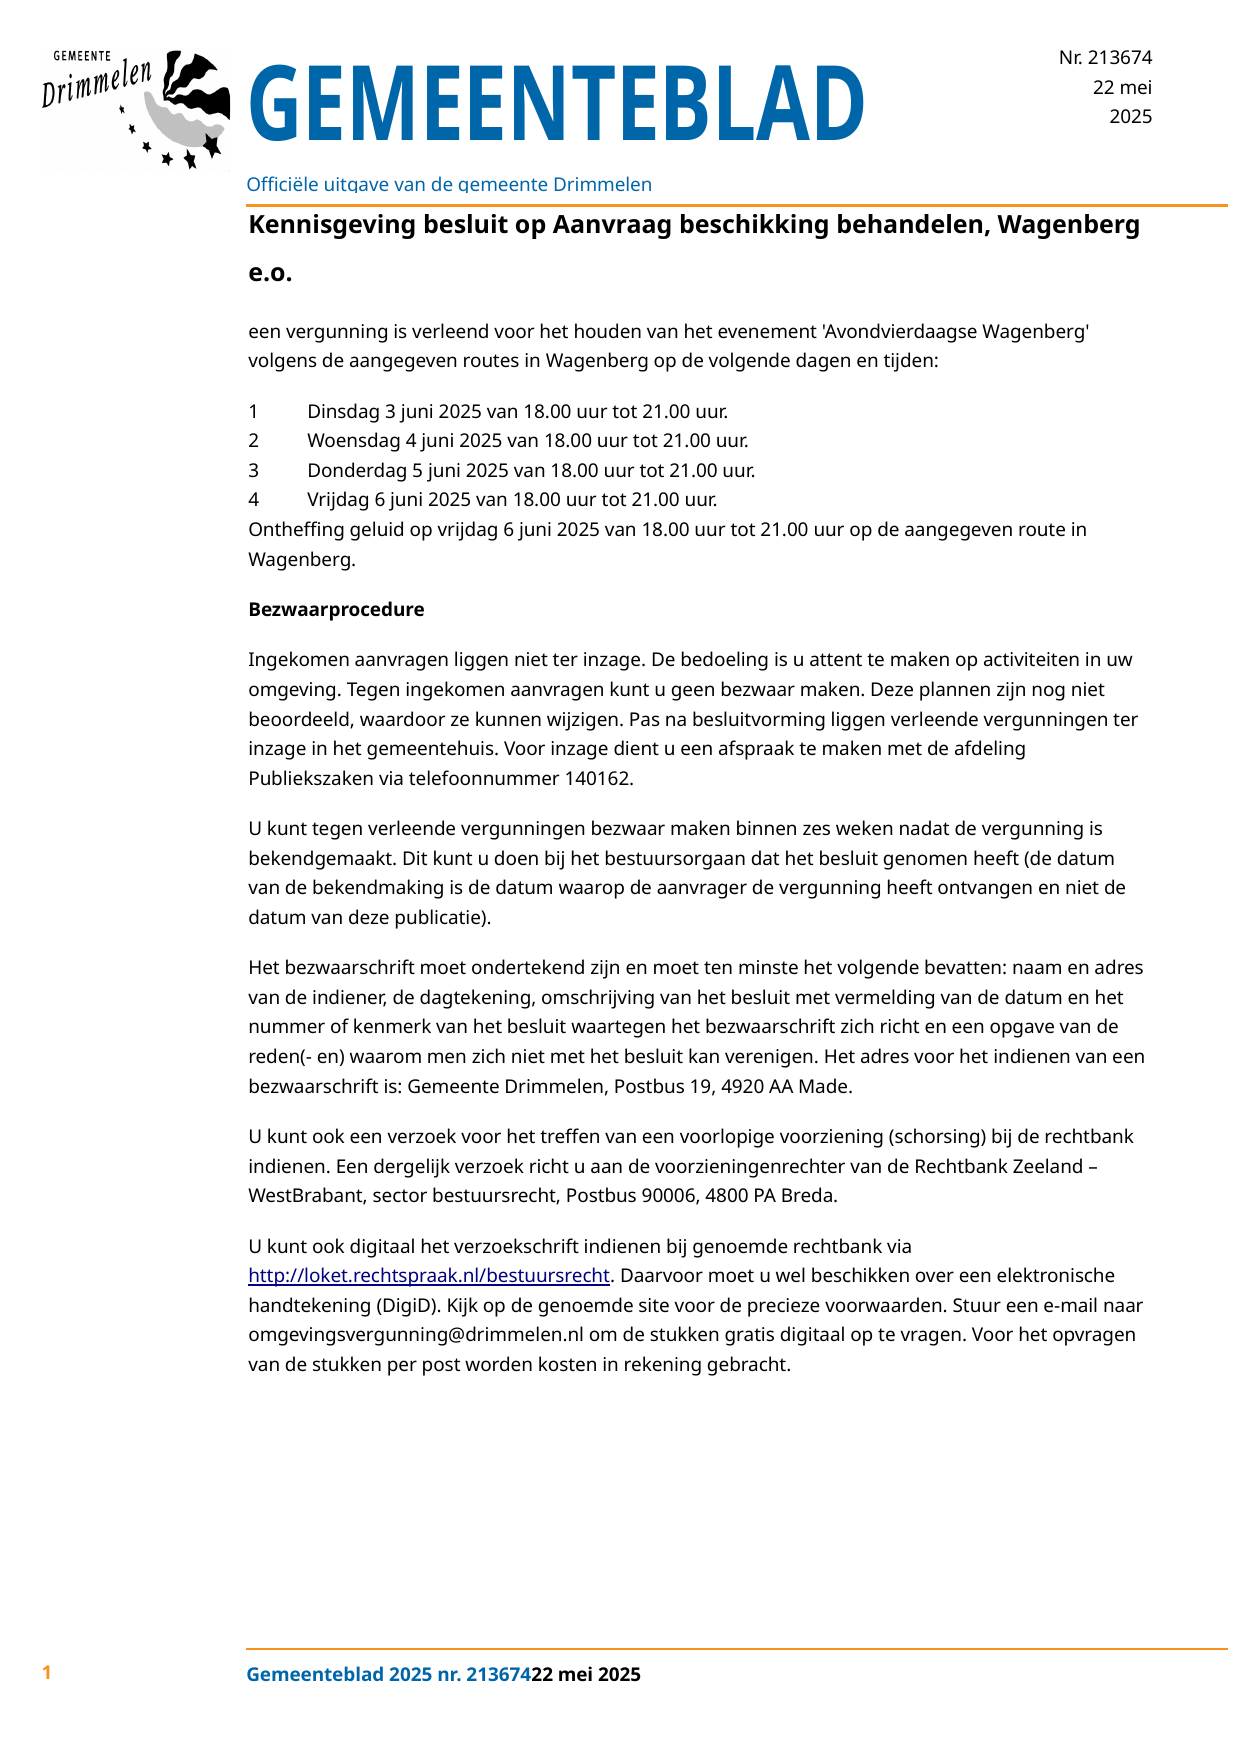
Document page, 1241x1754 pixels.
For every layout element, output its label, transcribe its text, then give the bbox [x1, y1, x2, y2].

picture [41, 47, 231, 172]
text Ingekomen aanvragen liggen niet ter inzage. De bedoeling is u attent te maken op activiteiten in uw omgeving. Tegen ingekomen aanvragen kunt u geen bezwaar maken. Deze plannen zijn nog niet beoordeeld, waardoor ze kunnen wijzigen. Pas na besluitvorming liggen verleende vergunningen ter inzage in het gemeentehuis. Voor inzage dient u een afspraak te maken met de afdeling Publiekszaken via telefoonnummer 140162. [248, 647, 1152, 791]
text U kunt tegen verleende vergunningen bezwaar maken binnen zes weken nadat de vergunning is bekendgemaakt. Dit kunt u doen bij het bestuursorgaan dat het besluit genomen heeft (de datum van de bekendmaking is de datum waarop de aanvrager de vergunning heeft ontvangen en niet de datum van deze publicatie). [248, 815, 1152, 930]
list Woensdag 4 juni 2025 van 18.00 uur tot 21.00 uur. [248, 427, 1152, 453]
text U kunt ook een verzoek voor het treffen van een voorlopige voorziening (schorsing) bij de rechtbank indienen. Een dergelijk verzoek richt u aan de voorzieningenrechter van de Rechtbank Zeeland – WestBrabant, sector bestuursrecht, Postbus 90006, 4800 PA Breda. [248, 1123, 1152, 1208]
text Het bezwaarschrift moet ondertekend zijn en moet ten minste het volgende bevatten: naam en adres van de indiener, de dagtekening, omschrijving van het besluit met vermelding van de datum en het nummer of kenmerk van het besluit waartegen het bezwaarschrift zich richt en een opgave van de reden(- en) waarom men zich niet met het besluit kan verenigen. Het adres voor het indienen van een bezwaarschrift is: Gemeente Drimmelen, Postbus 19, 4920 AA Made. [248, 954, 1152, 1099]
text Ontheffing geluid op vrijdag 6 juni 2025 van 18.00 uur tot 21.00 uur op de aangegeven route in Wagenberg. [248, 516, 1152, 572]
text een vergunning is verleend voor het houden van het evenement 'Avondvierdaagse Wagenberg' volgens de aangegeven routes in Wagenberg op de volgende dagen en tijden: [248, 318, 1152, 373]
text U kunt ook digitaal het verzoekschrift indienen bij genoemde rechtbank via http://loket.rechtspraak.nl/bestuursrecht. Daarvoor moet u wel beschikken over een elektronische handtekening (DigiD). Kijk op de genoemde site voor de precieze voorwaarden. Stuur een e-mail naar omgevingsvergunning@drimmelen.nl om de stukken gratis digitaal op te vragen. Voor het opvragen van de stukken per post worden kosten in rekening gebracht. [248, 1233, 1152, 1377]
text Bezwaarprocedure [248, 596, 1152, 622]
list Dinsdag 3 juni 2025 van 18.00 uur tot 21.00 uur. [248, 398, 1152, 424]
list Vrijdag 6 juni 2025 van 18.00 uur tot 21.00 uur. [248, 487, 1152, 512]
list Donderdag 5 juni 2025 van 18.00 uur tot 21.00 uur. [248, 457, 1152, 483]
text Kennisgeving besluit op Aanvraag beschikking behandelen, Wagenberg e.o. [248, 207, 1152, 288]
